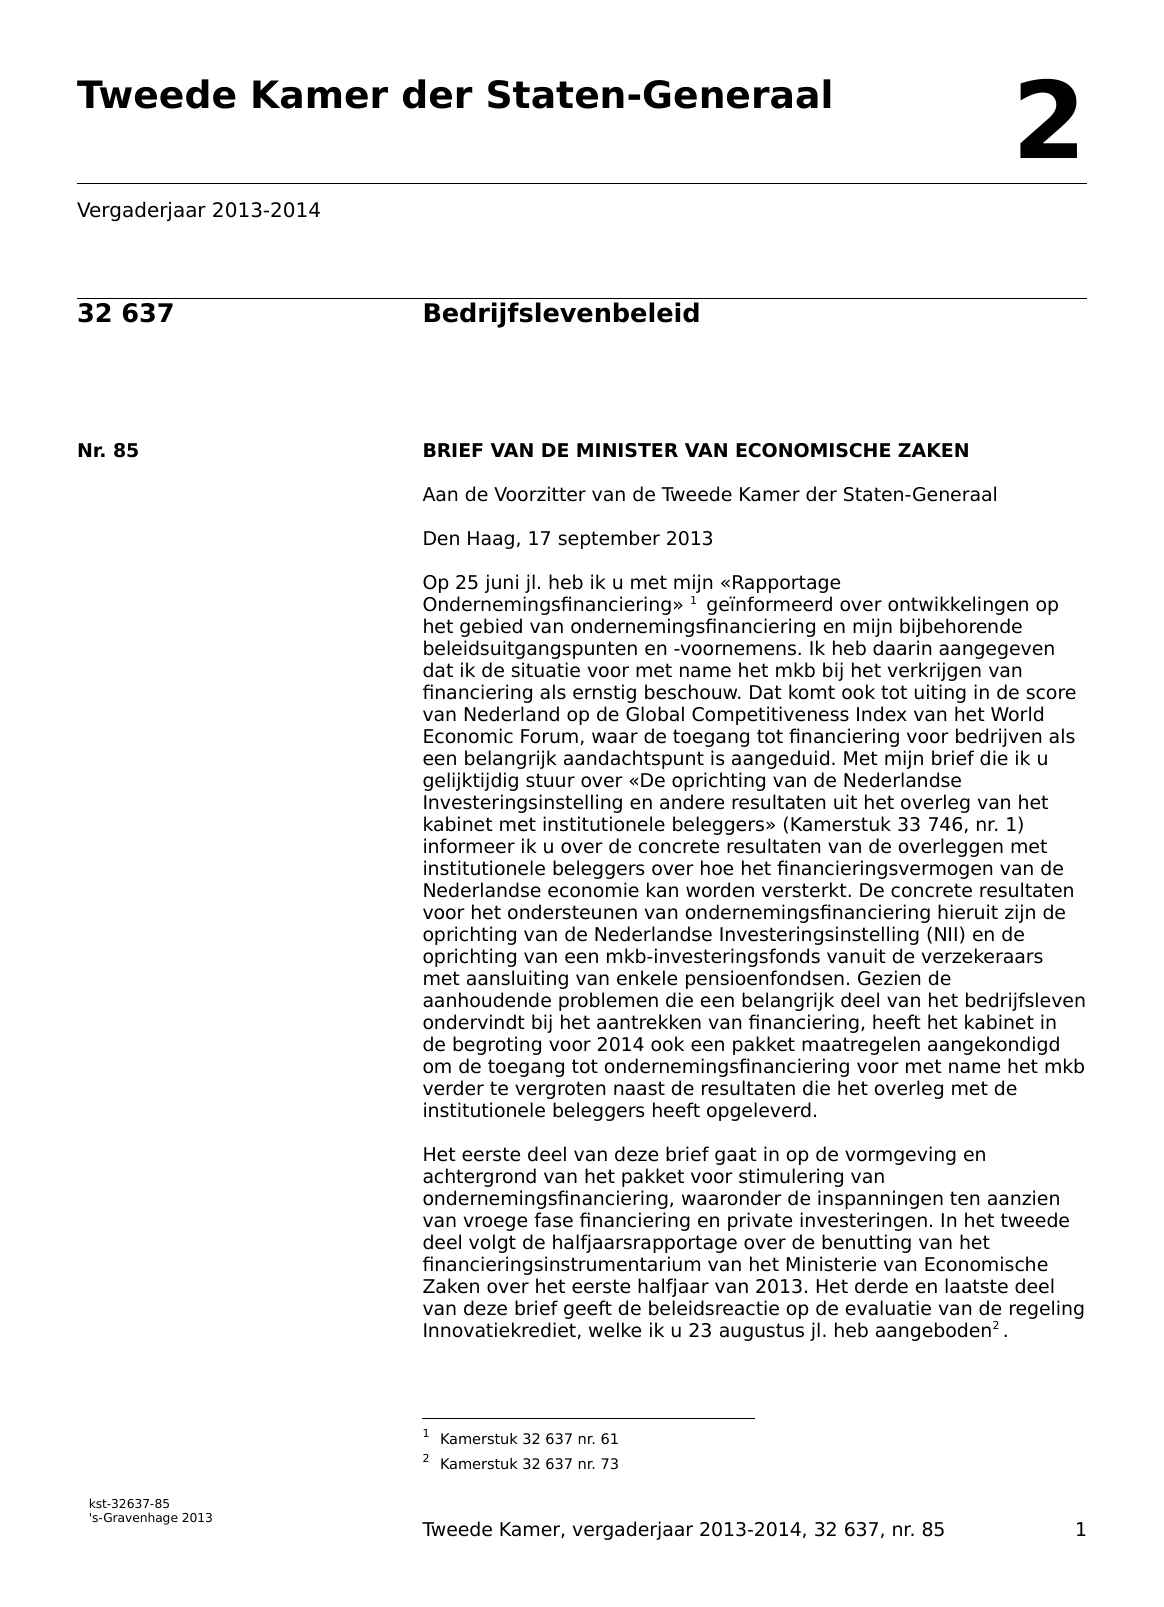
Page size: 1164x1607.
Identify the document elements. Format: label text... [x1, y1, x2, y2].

table_cell Vergaderjaar 2013-2014 [77, 184, 1087, 298]
subtitle Nr. 85 BRIEF VAN DE MINISTER VAN ECONOMISCHE ZAKEN [77, 440, 1087, 462]
table_header Tweede Kamer der Staten-Generaal [77, 59, 886, 183]
text Op 25 juni jl. heb ik u met mijn «Rapportage Ondernemingsfinanciering» geïnformeerd over ontwikkelingen op het gebied van ondernemingsfinanciering en mijn bijbehorende beleidsuitgangspunten en -voornemens. Ik heb daarin aangegeven dat ik de situatie voor met name het mkb bij het verkrijgen van financiering als ernstig beschouw. Dat komt ook tot uiting in de score van Nederland op de Global Competitiveness Index van het World Economic Forum, waar de toegang tot financiering voor bedrijven als een belangrijk aandachtspunt is aangeduid. Met mijn brief die ik u gelijktijdig stuur over «De oprichting van de Nederlandse Investeringsinstelling en andere resultaten uit het overleg van het kabinet met institutionele beleggers» (Kamerstuk 33 746, nr. 1) informeer ik u over de concrete resultaten van de overleggen met institutionele beleggers over hoe het financieringsvermogen van de Nederlandse economie kan worden versterkt. De concrete resultaten voor het ondersteunen van ondernemingsfinanciering hieruit zijn de oprichting van de Nederlandse Investeringsinstelling (NII) en de oprichting van een mkb-investeringsfonds vanuit de verzekeraars met aansluiting van enkele pensioenfondsen. Gezien de aanhoudende problemen die een belangrijk deel van het bedrijfsleven ondervindt bij het aantrekken van financiering, heeft het kabinet in de begroting voor 2014 ook een pakket maatregelen aangekondigd om de toegang tot ondernemingsfinanciering voor met name het mkb verder te vergroten naast de resultaten die het overleg met de institutionele beleggers heeft opgeleverd. [422, 572, 1087, 1122]
text Kamerstuk 32 637 nr. 61 [422, 1427, 1087, 1449]
text kst-32637-85 [88, 1497, 323, 1511]
text Het eerste deel van deze brief gaat in op de vormgeving en achtergrond van het pakket voor stimulering van ondernemingsfinanciering, waaronder de inspanningen ten aanzien van vroege fase financiering en private investeringen. In het tweede deel volgt de halfjaarsrapportage over de benutting van het financieringsinstrumentarium van het Ministerie van Economische Zaken over het eerste halfjaar van 2013. Het derde en laatste deel van deze brief geeft de beleidsreactie op de evaluatie van de regeling Innovatiekrediet, welke ik u 23 augustus jl. heb aangeboden. [422, 1144, 1087, 1342]
text Den Haag, 17 september 2013 [422, 528, 1087, 550]
text 's-Gravenhage 2013 [88, 1511, 323, 1525]
table_header 2 [886, 59, 1087, 183]
text Aan de Voorzitter van de Tweede Kamer der Staten-Generaal [422, 484, 1087, 506]
text Kamerstuk 32 637 nr. 73 [422, 1452, 1087, 1474]
subtitle 32 637 Bedrijfslevenbeleid [77, 299, 1087, 329]
